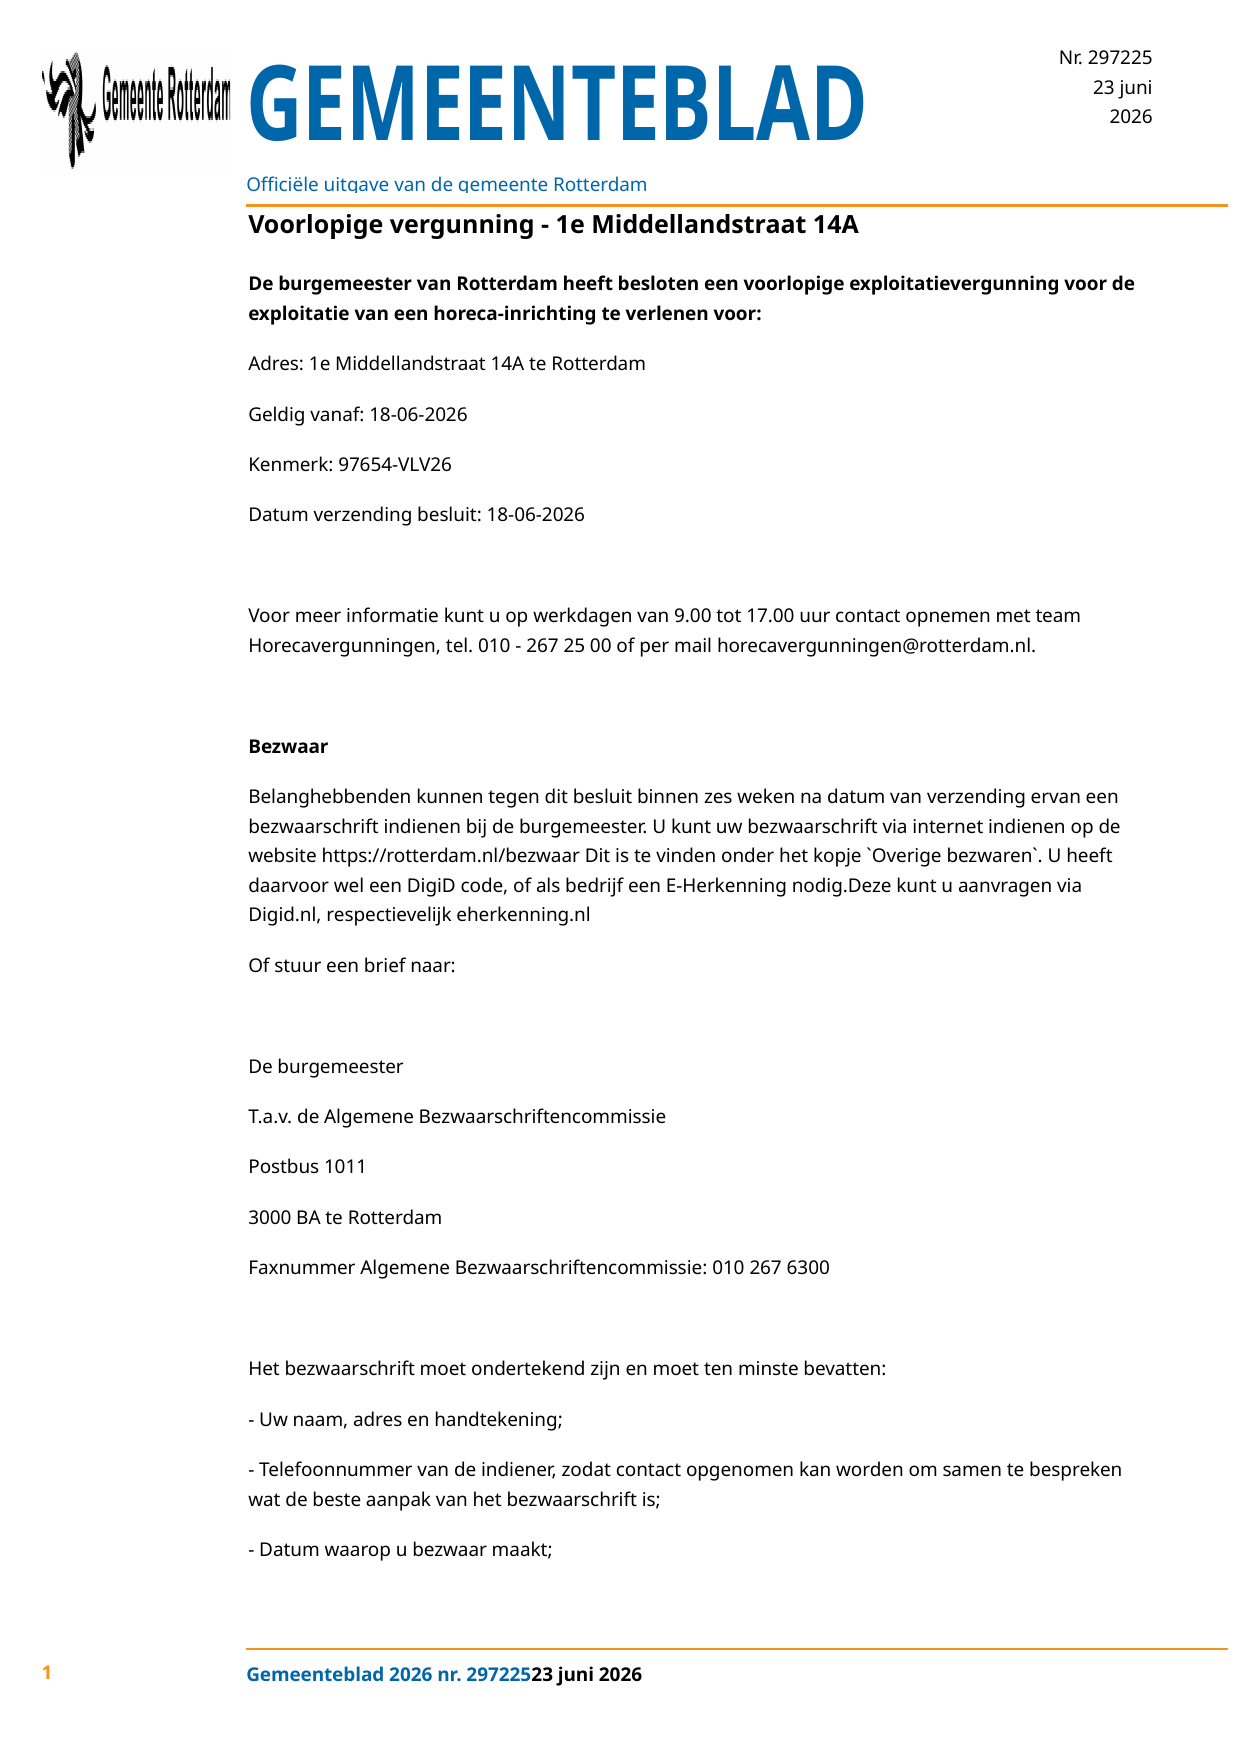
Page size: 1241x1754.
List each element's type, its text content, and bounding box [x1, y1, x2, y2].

text Bezwaar [248, 733, 1152, 758]
text - Uw naam, adres en handtekening; [248, 1406, 1152, 1431]
text - Datum waarop u bezwaar maakt; [248, 1536, 1152, 1562]
text Datum verzending besluit: 18-06-2026 [248, 502, 1152, 527]
text Geldig vanaf: 18-06-2026 [248, 401, 1152, 426]
text Voor meer informatie kunt u op werkdagen van 9.00 tot 17.00 uur contact opnemen met team Horecavergunningen, tel. 010 - 267 25 00 of per mail horecavergunningen@rotterdam.nl. [248, 602, 1152, 658]
text Adres: 1e Middellandstraat 14A te Rotterdam [248, 350, 1152, 376]
text Of stuur een brief naar: [248, 952, 1152, 978]
text De burgemeester van Rotterdam heeft besloten een voorlopige exploitatievergunning voor de exploitatie van een horeca-inrichting te verlenen voor: [248, 270, 1152, 326]
text T.a.v. de Algemene Bezwaarschriftencommissie [248, 1103, 1152, 1129]
text Voorlopige vergunning - 1e Middellandstraat 14A [248, 207, 1152, 241]
picture [41, 47, 231, 172]
text De burgemeester [248, 1053, 1152, 1078]
text Belanghebbenden kunnen tegen dit besluit binnen zes weken na datum van verzending ervan een bezwaarschrift indienen bij de burgemeester. U kunt uw bezwaarschrift via internet indienen op de website https://rotterdam.nl/bezwaar Dit is te vinden onder het kopje `Overige bezwaren`. U heeft daarvoor wel een DigiD code, of als bedrijf een E-Herkenning nodig.Deze kunt u aanvragen via Digid.nl, respectievelijk eherkenning.nl [248, 783, 1152, 927]
text Kenmerk: 97654-VLV26 [248, 451, 1152, 477]
text Het bezwaarschrift moet ondertekend zijn en moet ten minste bevatten: [248, 1355, 1152, 1381]
text Postbus 1011 [248, 1154, 1152, 1179]
text 3000 BA te Rotterdam [248, 1204, 1152, 1230]
text - Telefoonnummer van de indiener, zodat contact opgenomen kan worden om samen te bespreken wat de beste aanpak van het bezwaarschrift is; [248, 1456, 1152, 1511]
text Faxnummer Algemene Bezwaarschriftencommissie: 010 267 6300 [248, 1254, 1152, 1280]
